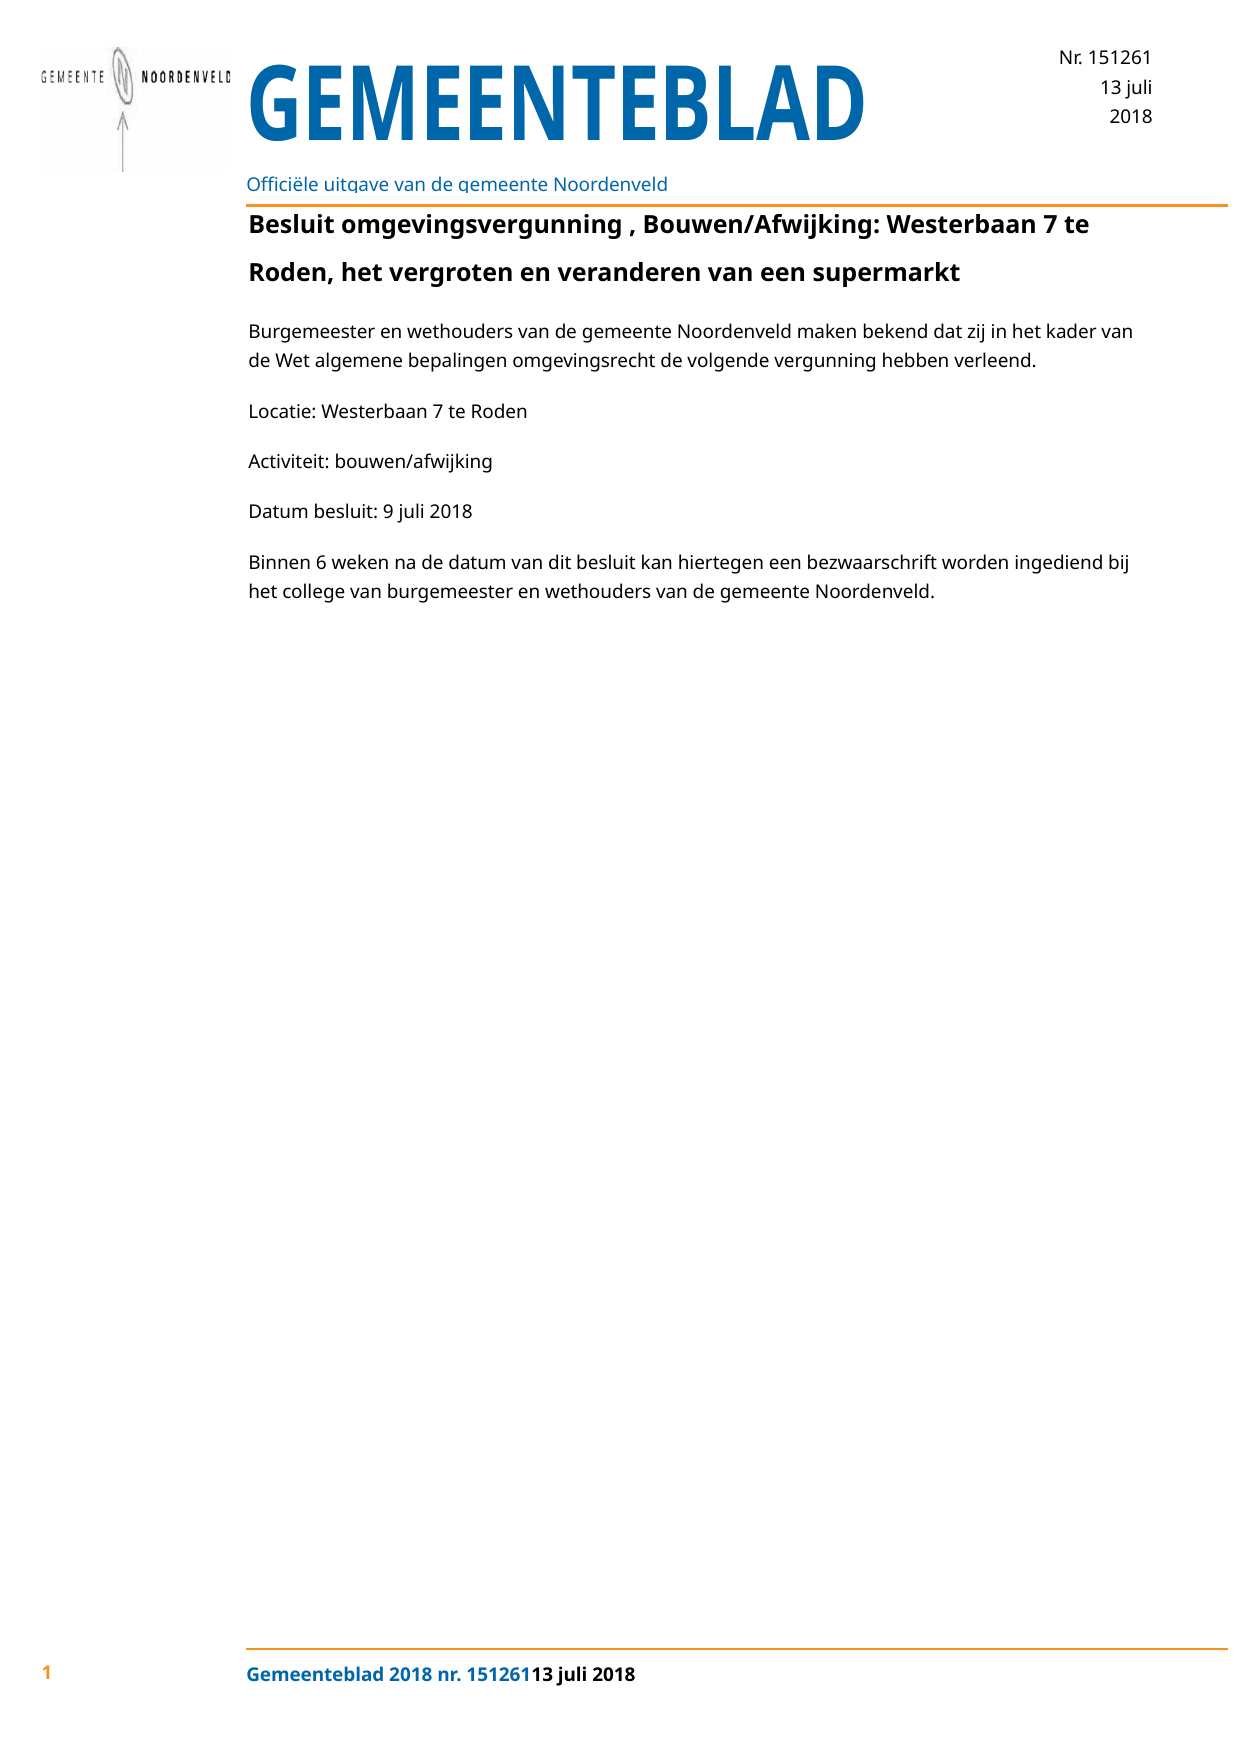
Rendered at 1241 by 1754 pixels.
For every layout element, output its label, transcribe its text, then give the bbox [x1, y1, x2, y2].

text Burgemeester en wethouders van de gemeente Noordenveld maken bekend dat zij in het kader van de Wet algemene bepalingen omgevingsrecht de volgende vergunning hebben verleend. [248, 318, 1152, 373]
text Activiteit: bouwen/afwijking [248, 448, 1152, 474]
text Datum besluit: 9 juli 2018 [248, 499, 1152, 524]
text Binnen 6 weken na de datum van dit besluit kan hiertegen een bezwaarschrift worden ingediend bij het college van burgemeester en wethouders van de gemeente Noordenveld. [248, 549, 1152, 604]
text Besluit omgevingsvergunning , Bouwen/Afwijking: Westerbaan 7 te Roden, het vergroten en veranderen van een supermarkt [248, 207, 1152, 288]
text Locatie: Westerbaan 7 te Roden [248, 398, 1152, 424]
picture [41, 47, 231, 172]
